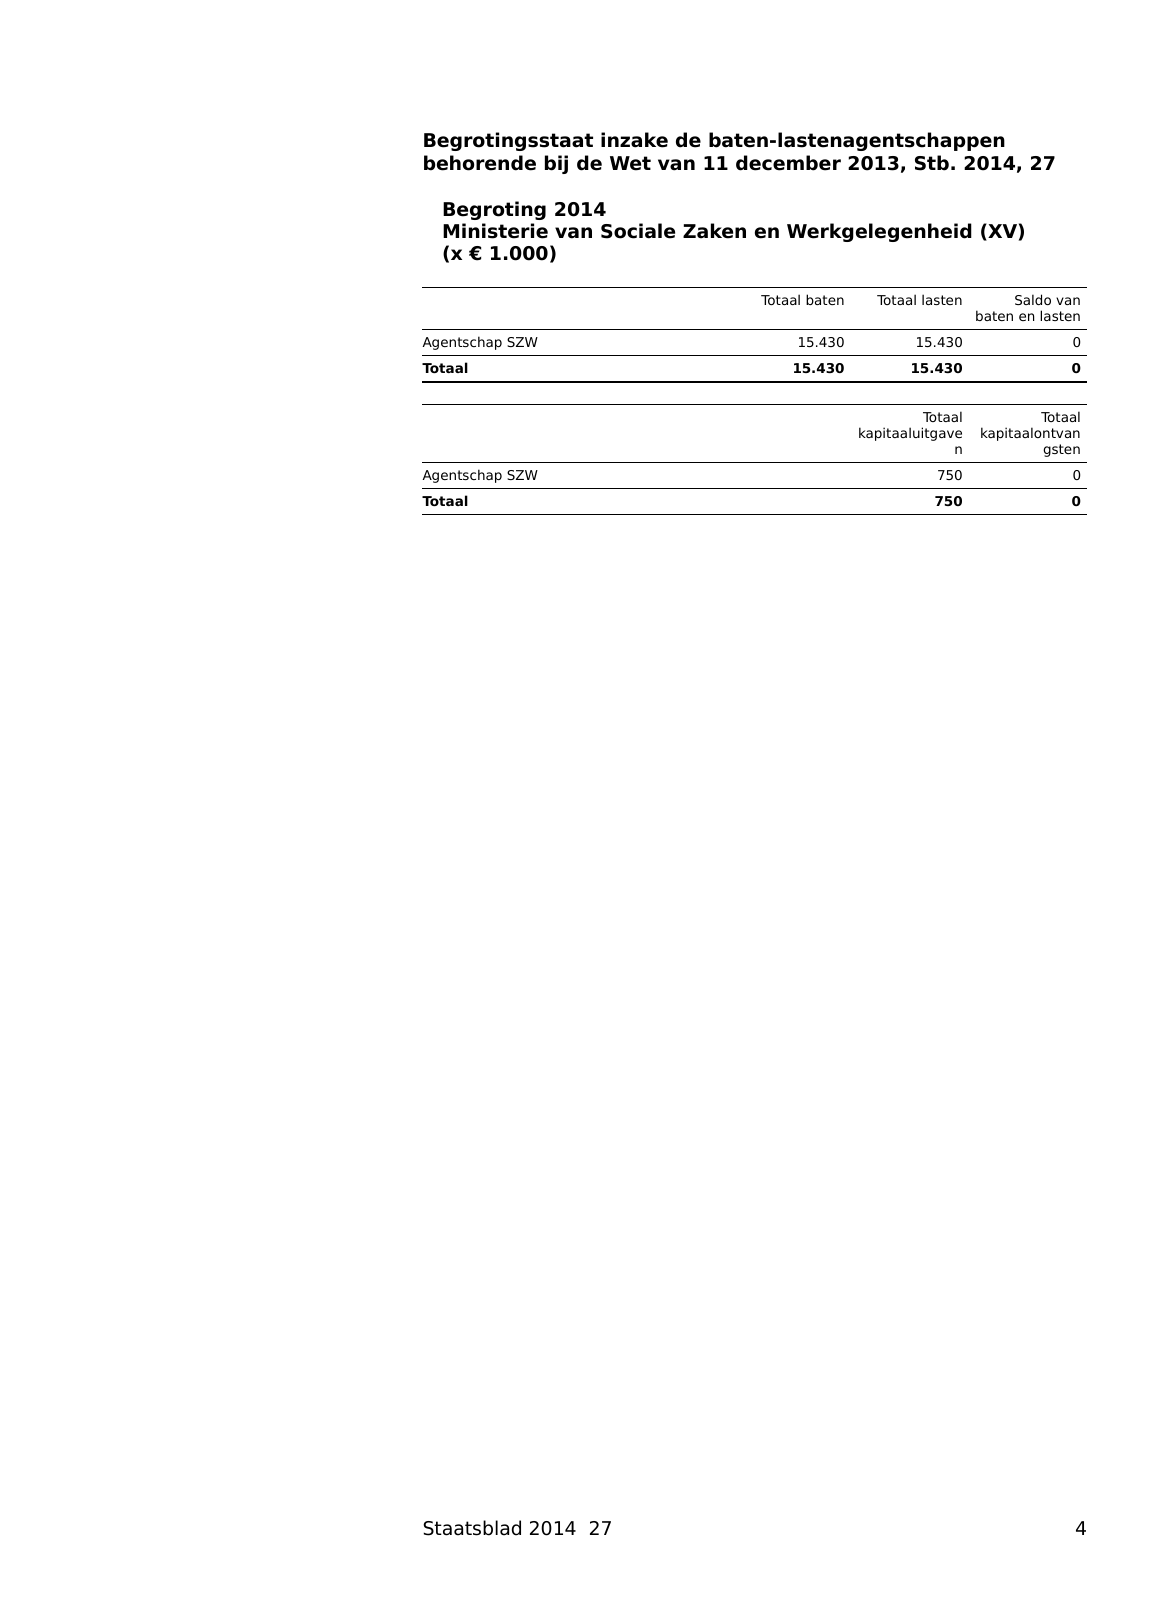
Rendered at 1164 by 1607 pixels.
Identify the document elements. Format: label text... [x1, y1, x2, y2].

table_header [422, 405, 850, 462]
table_cell 0 [969, 330, 1087, 355]
table_cell 15.430 [732, 330, 850, 355]
table_cell Agentschap SZW [422, 330, 732, 355]
text Ministerie van Sociale Zaken en Werkgelegenheid (XV) [422, 221, 1087, 243]
table_header Saldo van baten en lasten [969, 288, 1087, 329]
table_header Totaal kapitaaluitgaven [850, 405, 968, 462]
table_cell 15.430 [850, 330, 968, 355]
table_cell Agentschap SZW [422, 463, 850, 488]
table_cell 0 [969, 356, 1087, 381]
table_cell Totaal [422, 356, 732, 381]
table_header Totaal lasten [850, 288, 968, 329]
subtitle Begrotingsstaat inzake de baten-lastenagentschappen behorende bij de Wet van 11 december 2013, Stb. 2014, 27 [422, 130, 1087, 174]
table_header [422, 288, 732, 329]
table_cell 15.430 [732, 356, 850, 381]
table_cell 750 [850, 463, 968, 488]
text Begroting 2014 [422, 199, 1087, 221]
table_cell 15.430 [850, 356, 968, 381]
text (x € 1.000) [422, 243, 1087, 265]
table_header Totaal kapitaalontvangsten [969, 405, 1087, 462]
table_cell 0 [969, 463, 1087, 488]
table_cell 750 [850, 489, 968, 514]
table_header Totaal baten [732, 288, 850, 329]
table_cell 0 [969, 489, 1087, 514]
table_cell Totaal [422, 489, 850, 514]
